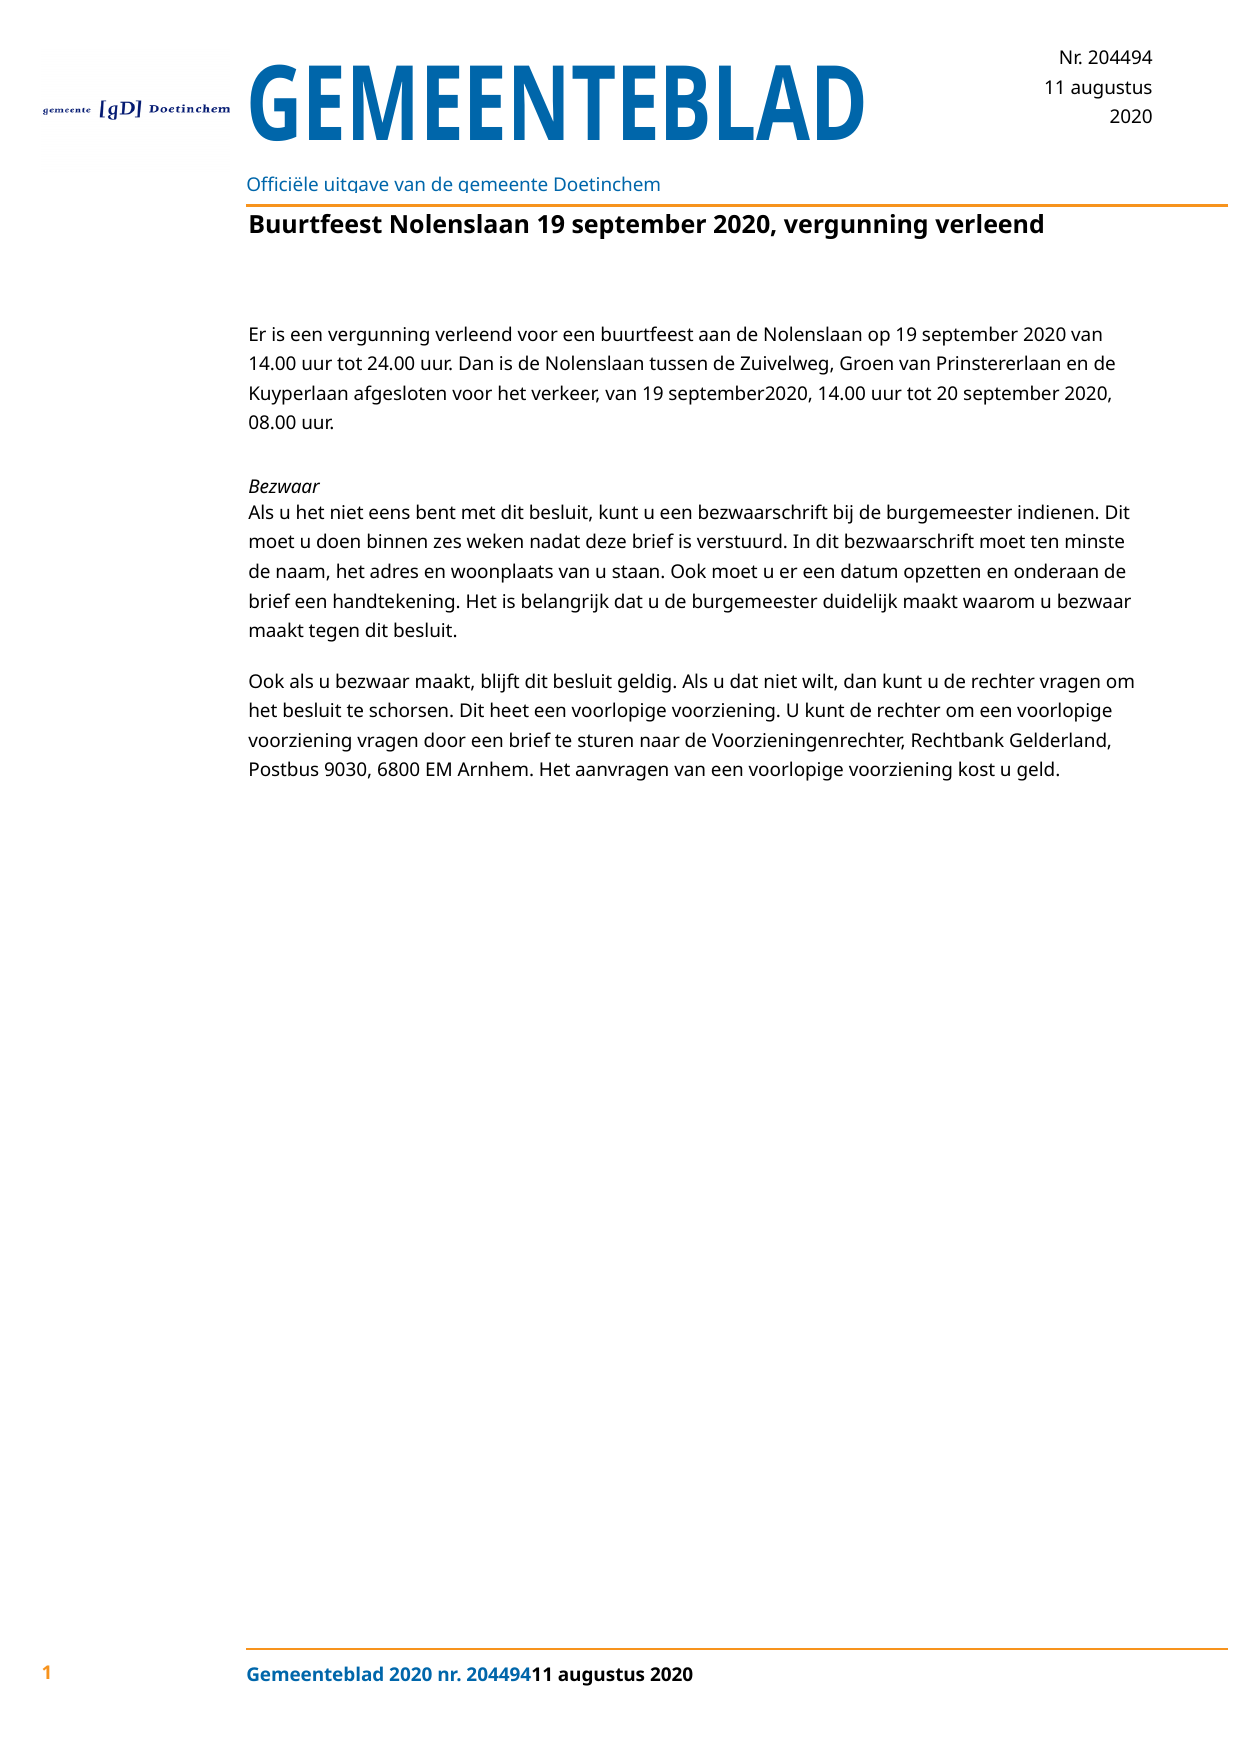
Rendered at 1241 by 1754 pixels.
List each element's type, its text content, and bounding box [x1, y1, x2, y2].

text Er is een vergunning verleend voor een buurtfeest aan de Nolenslaan op 19 september 2020 van 14.00 uur tot 24.00 uur. Dan is de Nolenslaan tussen de Zuivelweg, Groen van Prinstererlaan en de Kuyperlaan afgesloten voor het verkeer, van 19 september2020, 14.00 uur tot 20 september 2020, 08.00 uur. [248, 321, 1152, 435]
text Ook als u bezwaar maakt, blijft dit besluit geldig. Als u dat niet wilt, dan kunt u de rechter vragen om het besluit te schorsen. Dit heet een voorlopige voorziening. U kunt de rechter om een voorlopige voorziening vragen door een brief te sturen naar de Voorzieningenrechter, Rechtbank Gelderland, Postbus 9030, 6800 EM Arnhem. Het aanvragen van een voorlopige voorziening kost u geld. [248, 668, 1152, 782]
text Bezwaar [248, 473, 1152, 499]
text Als u het niet eens bent met dit besluit, kunt u een bezwaarschrift bij de burgemeester indienen. Dit moet u doen binnen zes weken nadat deze brief is verstuurd. In dit bezwaarschrift moet ten minste de naam, het adres en woonplaats van u staan. Ook moet u er een datum opzetten en onderaan de brief een handtekening. Het is belangrijk dat u de burgemeester duidelijk maakt waarom u bezwaar maakt tegen dit besluit. [248, 499, 1152, 643]
picture [41, 47, 231, 172]
text Buurtfeest Nolenslaan 19 september 2020, vergunning verleend [248, 207, 1152, 241]
